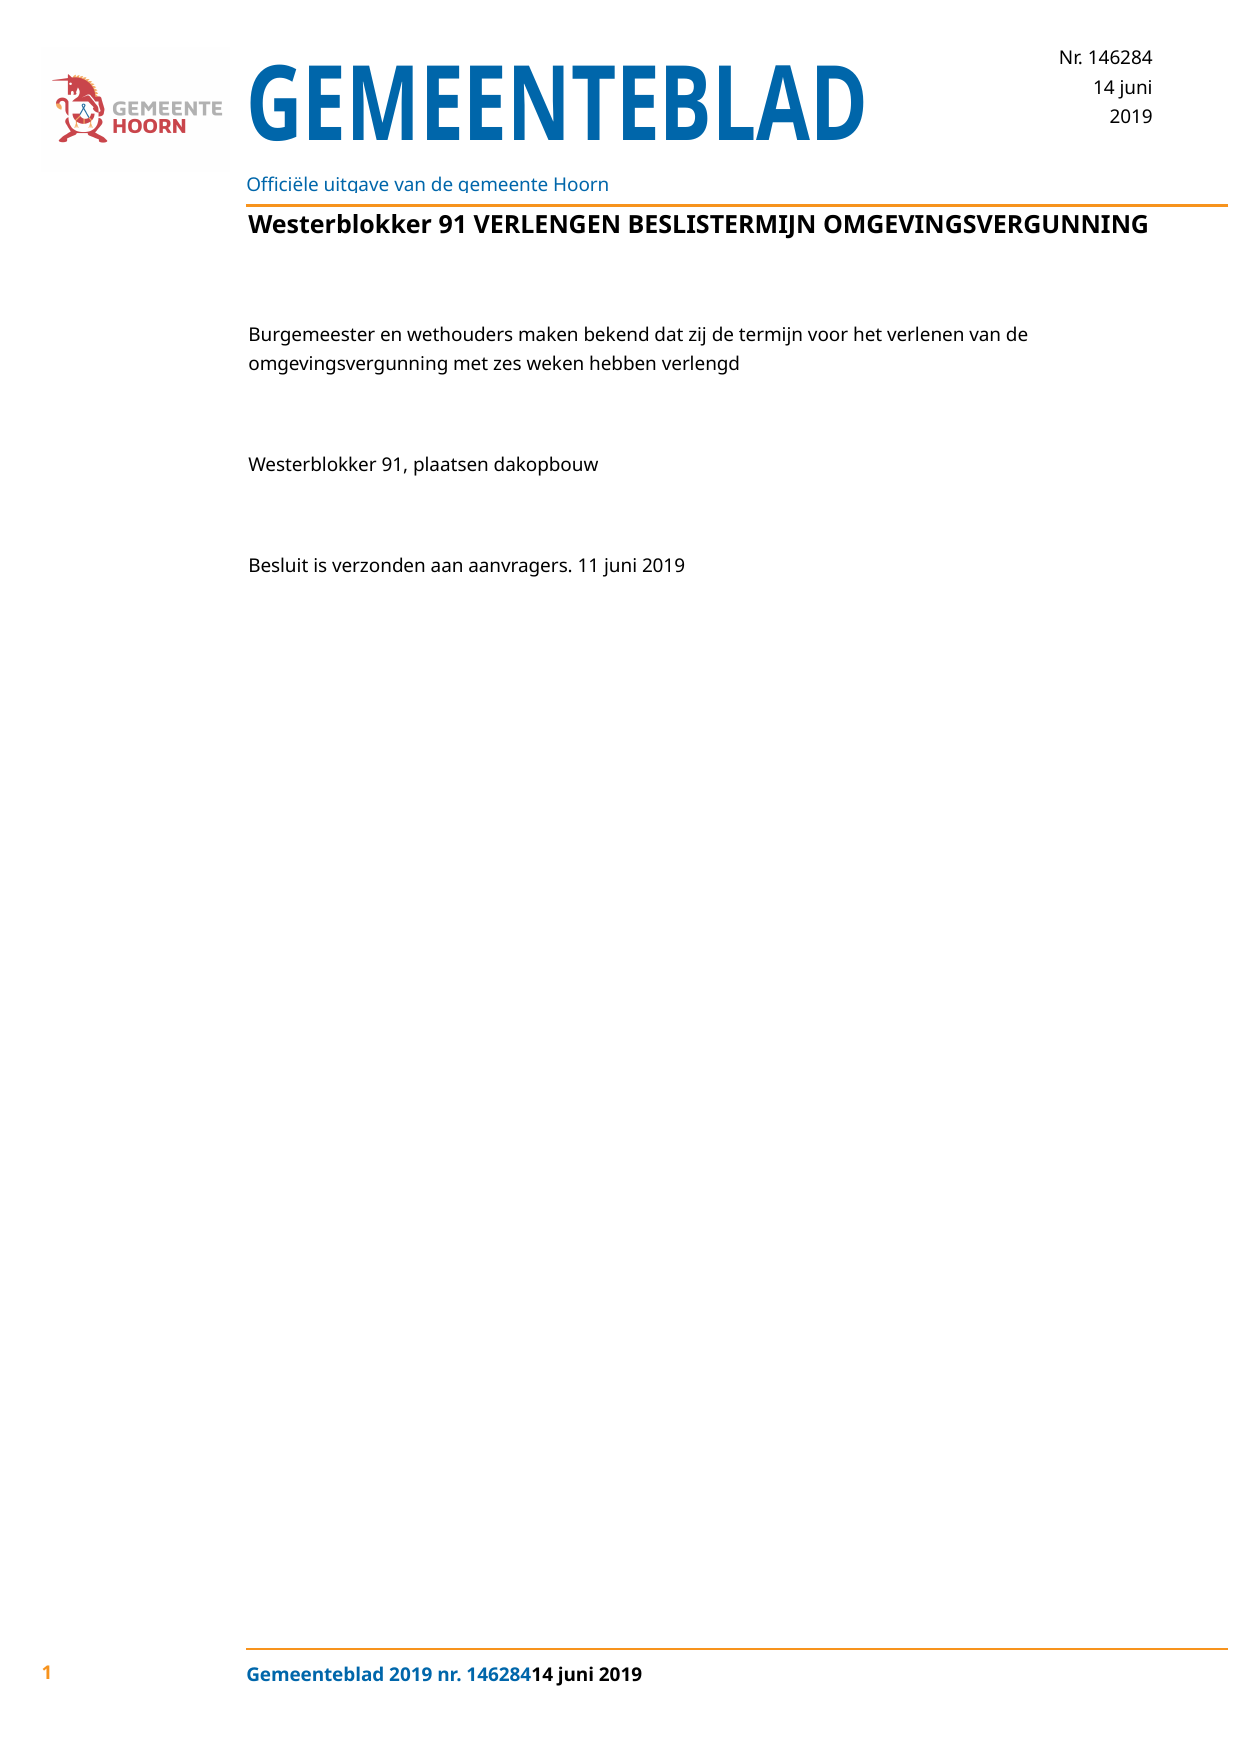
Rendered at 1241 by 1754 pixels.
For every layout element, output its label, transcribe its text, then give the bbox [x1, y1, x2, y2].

picture [41, 47, 231, 172]
text Westerblokker 91, plaatsen dakopbouw [248, 451, 1152, 477]
text Westerblokker 91 VERLENGEN BESLISTERMIJN OMGEVINGSVERGUNNING [248, 207, 1152, 241]
text Besluit is verzonden aan aanvragers. 11 juni 2019 [248, 552, 1152, 578]
text Burgemeester en wethouders maken bekend dat zij de termijn voor het verlenen van de omgevingsvergunning met zes weken hebben verlengd [248, 321, 1152, 376]
